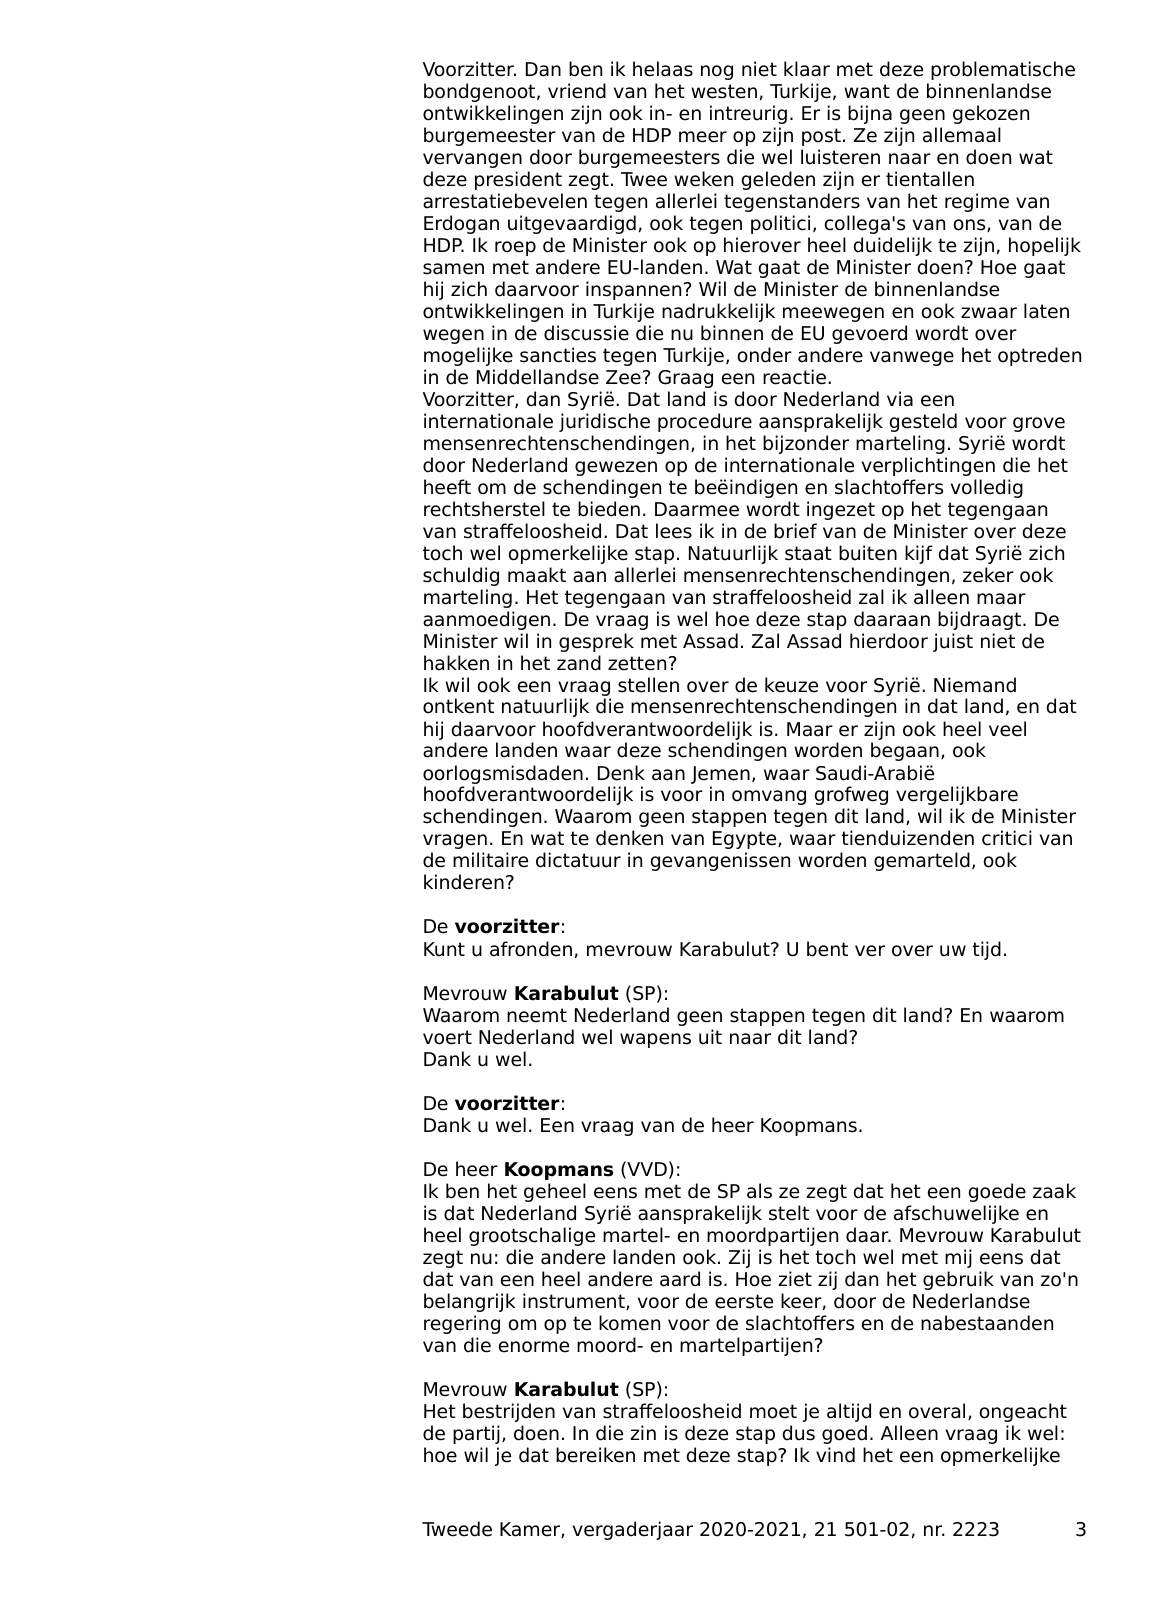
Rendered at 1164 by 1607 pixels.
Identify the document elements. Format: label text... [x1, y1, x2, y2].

text Mevrouw Karabulut (SP): [422, 983, 1087, 1004]
text De voorzitter: [422, 916, 1087, 938]
text Kunt u afronden, mevrouw Karabulut? U bent ver over uw tijd. [422, 938, 1087, 960]
text Het bestrijden van straffeloosheid moet je altijd en overal, ongeacht de partij, doen. In die zin is deze stap dus goed. Alleen vraag ik wel: hoe wil je dat bereiken met deze stap? Ik vind het een opmerkelijke [422, 1401, 1087, 1467]
text Dank u wel. Een vraag van de heer Koopmans. [422, 1115, 1087, 1137]
text Ik ben het geheel eens met de SP als ze zegt dat het een goede zaak is dat Nederland Syrië aansprakelijk stelt voor de afschuwelijke en heel grootschalige martel- en moordpartijen daar. Mevrouw Karabulut zegt nu: die andere landen ook. Zij is het toch wel met mij eens dat dat van een heel andere aard is. Hoe ziet zij dan het gebruik van zo'n belangrijk instrument, voor de eerste keer, door de Nederlandse regering om op te komen voor de slachtoffers en de nabestaanden van die enorme moord- en martelpartijen? [422, 1181, 1087, 1357]
text De heer Koopmans (VVD): [422, 1159, 1087, 1181]
text Dank u wel. [422, 1048, 1087, 1071]
text Ik wil ook een vraag stellen over de keuze voor Syrië. Niemand ontkent natuurlijk die mensenrechtenschendingen in dat land, en dat hij daarvoor hoofdverantwoordelijk is. Maar er zijn ook heel veel andere landen waar deze schendingen worden begaan, ook oorlogsmisdaden. Denk aan Jemen, waar Saudi-Arabië hoofdverantwoordelijk is voor in omvang grofweg vergelijkbare schendingen. Waarom geen stappen tegen dit land, wil ik de Minister vragen. En wat te denken van Egypte, waar tienduizenden critici van de militaire dictatuur in gevangenissen worden gemarteld, ook kinderen? [422, 674, 1087, 894]
text Voorzitter, dan Syrië. Dat land is door Nederland via een internationale juridische procedure aansprakelijk gesteld voor grove mensenrechtenschendingen, in het bijzonder marteling. Syrië wordt door Nederland gewezen op de internationale verplichtingen die het heeft om de schendingen te beëindigen en slachtoffers volledig rechtsherstel te bieden. Daarmee wordt ingezet op het tegengaan van straffeloosheid. Dat lees ik in de brief van de Minister over deze toch wel opmerkelijke stap. Natuurlijk staat buiten kijf dat Syrië zich schuldig maakt aan allerlei mensenrechtenschendingen, zeker ook marteling. Het tegengaan van straffeloosheid zal ik alleen maar aanmoedigen. De vraag is wel hoe deze stap daaraan bijdraagt. De Minister wil in gesprek met Assad. Zal Assad hierdoor juist niet de hakken in het zand zetten? [422, 389, 1087, 674]
text Mevrouw Karabulut (SP): [422, 1379, 1087, 1401]
text De voorzitter: [422, 1093, 1087, 1115]
text Voorzitter. Dan ben ik helaas nog niet klaar met deze problematische bondgenoot, vriend van het westen, Turkije, want de binnenlandse ontwikkelingen zijn ook in- en intreurig. Er is bijna geen gekozen burgemeester van de HDP meer op zijn post. Ze zijn allemaal vervangen door burgemeesters die wel luisteren naar en doen wat deze president zegt. Twee weken geleden zijn er tientallen arrestatiebevelen tegen allerlei tegenstanders van het regime van Erdogan uitgevaardigd, ook tegen politici, collega's van ons, van de HDP. Ik roep de Minister ook op hierover heel duidelijk te zijn, hopelijk samen met andere EU-landen. Wat gaat de Minister doen? Hoe gaat hij zich daarvoor inspannen? Wil de Minister de binnenlandse ontwikkelingen in Turkije nadrukkelijk meewegen en ook zwaar laten wegen in de discussie die nu binnen de EU gevoerd wordt over mogelijke sancties tegen Turkije, onder andere vanwege het optreden in de Middellandse Zee? Graag een reactie. [422, 59, 1087, 389]
text Waarom neemt Nederland geen stappen tegen dit land? En waarom voert Nederland wel wapens uit naar dit land? [422, 1004, 1087, 1048]
